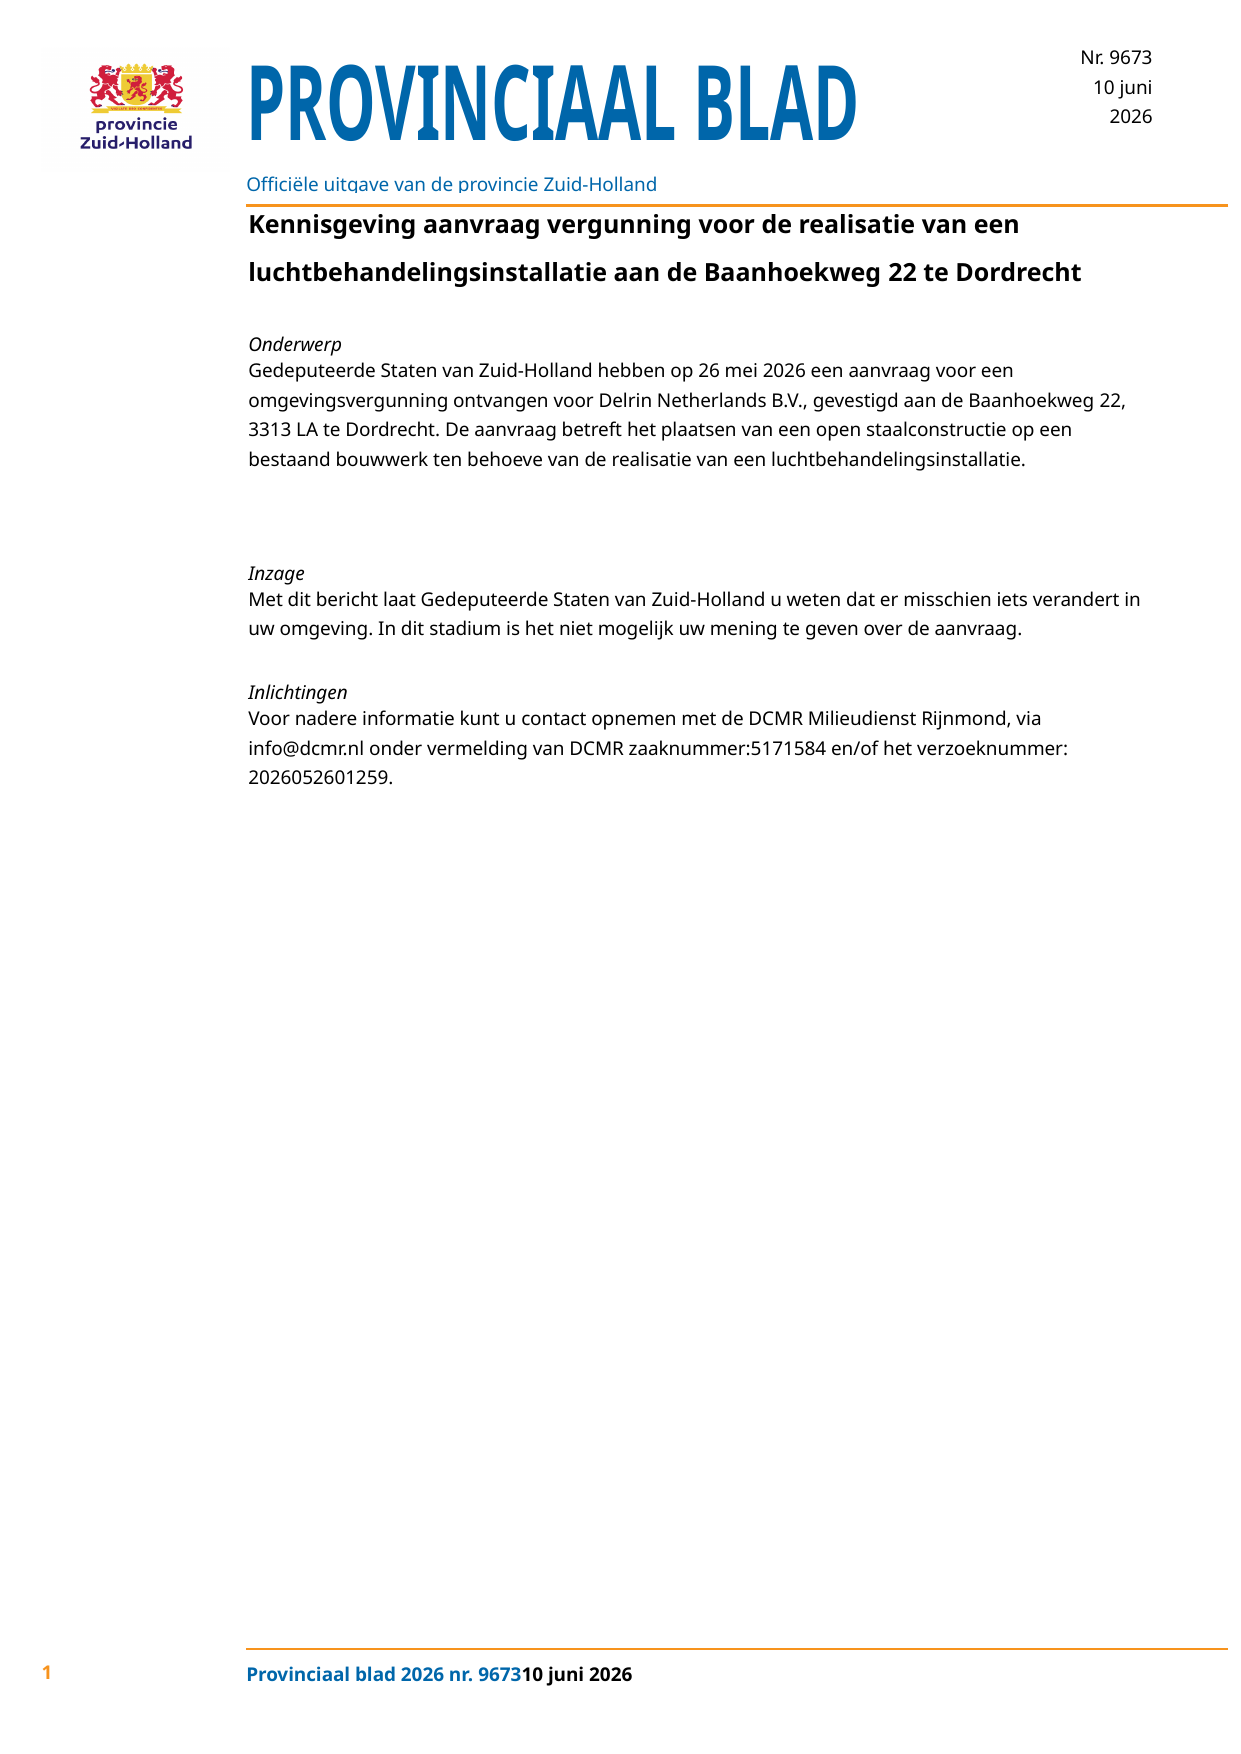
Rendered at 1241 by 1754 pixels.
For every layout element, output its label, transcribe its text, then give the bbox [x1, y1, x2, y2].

text Onderwerp [248, 331, 1152, 357]
text Voor nadere informatie kunt u contact opnemen met de DCMR Milieudienst Rijnmond, via info@dcmr.nl onder vermelding van DCMR zaaknummer:5171584 en/of het verzoeknummer: 2026052601259. [248, 705, 1152, 790]
text Inzage [248, 560, 1152, 586]
picture [41, 47, 231, 172]
text Met dit bericht laat Gedeputeerde Staten van Zuid-Holland u weten dat er misschien iets verandert in uw omgeving. In dit stadium is het niet mogelijk uw mening te geven over de aanvraag. [248, 586, 1152, 641]
text Inlichtingen [248, 679, 1152, 705]
text Kennisgeving aanvraag vergunning voor de realisatie van een luchtbehandelingsinstallatie aan de Baanhoekweg 22 te Dordrecht [248, 207, 1152, 288]
text Gedeputeerde Staten van Zuid-Holland hebben op 26 mei 2026 een aanvraag voor een omgevingsvergunning ontvangen voor Delrin Netherlands B.V., gevestigd aan de Baanhoekweg 22, 3313 LA te Dordrecht. De aanvraag betreft het plaatsen van een open staalconstructie op een bestaand bouwwerk ten behoeve van de realisatie van een luchtbehandelingsinstallatie. [248, 357, 1152, 472]
